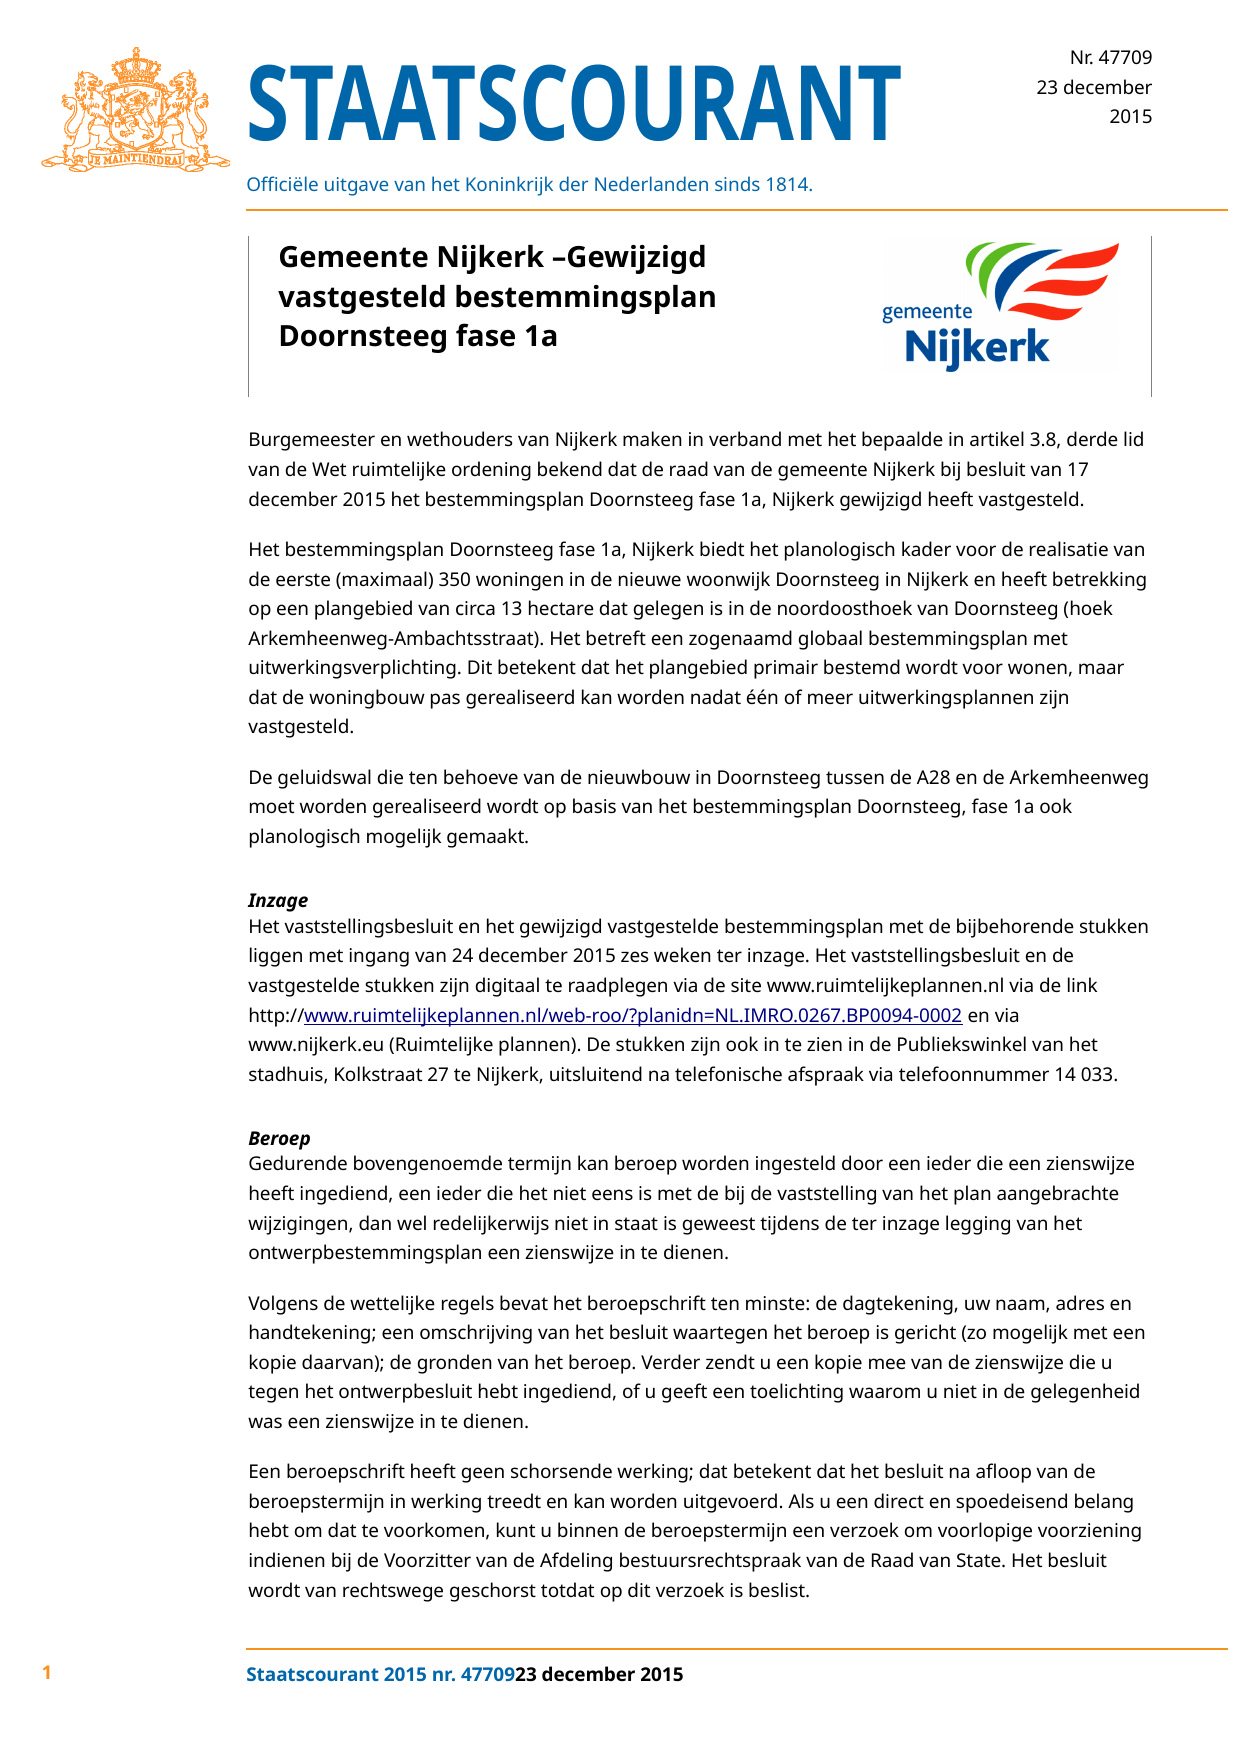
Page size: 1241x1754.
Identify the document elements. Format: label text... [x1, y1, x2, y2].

text Burgemeester en wethouders van Nijkerk maken in verband met het bepaalde in artikel 3.8, derde lid van de Wet ruimtelijke ordening bekend dat de raad van de gemeente Nijkerk bij besluit van 17 december 2015 het bestemmingsplan Doornsteeg fase 1a, Nijkerk gewijzigd heeft vastgesteld. [248, 427, 1152, 512]
text Inzage [248, 887, 1152, 913]
text Gedurende bovengenoemde termijn kan beroep worden ingesteld door een ieder die een zienswijze heeft ingediend, een ieder die het niet eens is met de bij de vaststelling van het plan aangebrachte wijzigingen, dan wel redelijkerwijs niet in staat is geweest tijdens de ter inzage legging van het ontwerpbestemmingsplan een zienswijze in te dienen. [248, 1151, 1152, 1265]
table_header [850, 236, 1151, 397]
text Het vaststellingsbesluit en het gewijzigd vastgestelde bestemmingsplan met de bijbehorende stukken liggen met ingang van 24 december 2015 zes weken ter inzage. Het vaststellingsbesluit en de vastgestelde stukken zijn digitaal te raadplegen via de site www.ruimtelijkeplannen.nl via de link http://www.ruimtelijkeplannen.nl/web-roo/?planidn=NL.IMRO.0267.BP0094-0002 en via www.nijkerk.eu (Ruimtelijke plannen). De stukken zijn ook in te zien in de Publiekswinkel van het stadhuis, Kolkstraat 27 te Nijkerk, uitsluitend na telefonische afspraak via telefoonnummer 14 033. [248, 913, 1152, 1087]
picture [41, 47, 231, 172]
picture [882, 236, 1119, 372]
text Volgens de wettelijke regels bevat het beroepschrift ten minste: de dagtekening, uw naam, adres en handtekening; een omschrijving van het besluit waartegen het beroep is gericht (zo mogelijk met een kopie daarvan); de gronden van het beroep. Verder zendt u een kopie mee van de zienswijze die u tegen het ontwerpbesluit hebt ingediend, of u geeft een toelichting waarom u niet in de gelegenheid was een zienswijze in te dienen. [248, 1290, 1152, 1434]
text De geluidswal die ten behoeve van de nieuwbouw in Doornsteeg tussen de A28 en de Arkemheenweg moet worden gerealiseerd wordt op basis van het bestemmingsplan Doornsteeg, fase 1a ook planologisch mogelijk gemaakt. [248, 764, 1152, 849]
text Het bestemmingsplan Doornsteeg fase 1a, Nijkerk biedt het planologisch kader voor de realisatie van de eerste (maximaal) 350 woningen in de nieuwe woonwijk Doornsteeg in Nijkerk en heeft betrekking op een plangebied van circa 13 hectare dat gelegen is in de noordoosthoek van Doornsteeg (hoek Arkemheenweg-Ambachtsstraat). Het betreft een zogenaamd globaal bestemmingsplan met uitwerkingsverplichting. Dit betekent dat het plangebied primair bestemd wordt voor wonen, maar dat de woningbouw pas gerealiseerd kan worden nadat één of meer uitwerkingsplannen zijn vastgesteld. [248, 536, 1152, 739]
table_header Gemeente Nijkerk –Gewijzigd vastgesteld bestemmingsplan Doornsteeg fase 1a [249, 236, 850, 397]
text Een beroepschrift heeft geen schorsende werking; dat betekent dat het besluit na afloop van de beroepstermijn in werking treedt en kan worden uitgevoerd. Als u een direct en spoedeisend belang hebt om dat te voorkomen, kunt u binnen de beroepstermijn een verzoek om voorlopige voorziening indienen bij de Voorzitter van de Afdeling bestuursrechtspraak van de Raad van State. Het besluit wordt van rechtswege geschorst totdat op dit verzoek is beslist. [248, 1458, 1152, 1603]
text Beroep [248, 1125, 1152, 1151]
